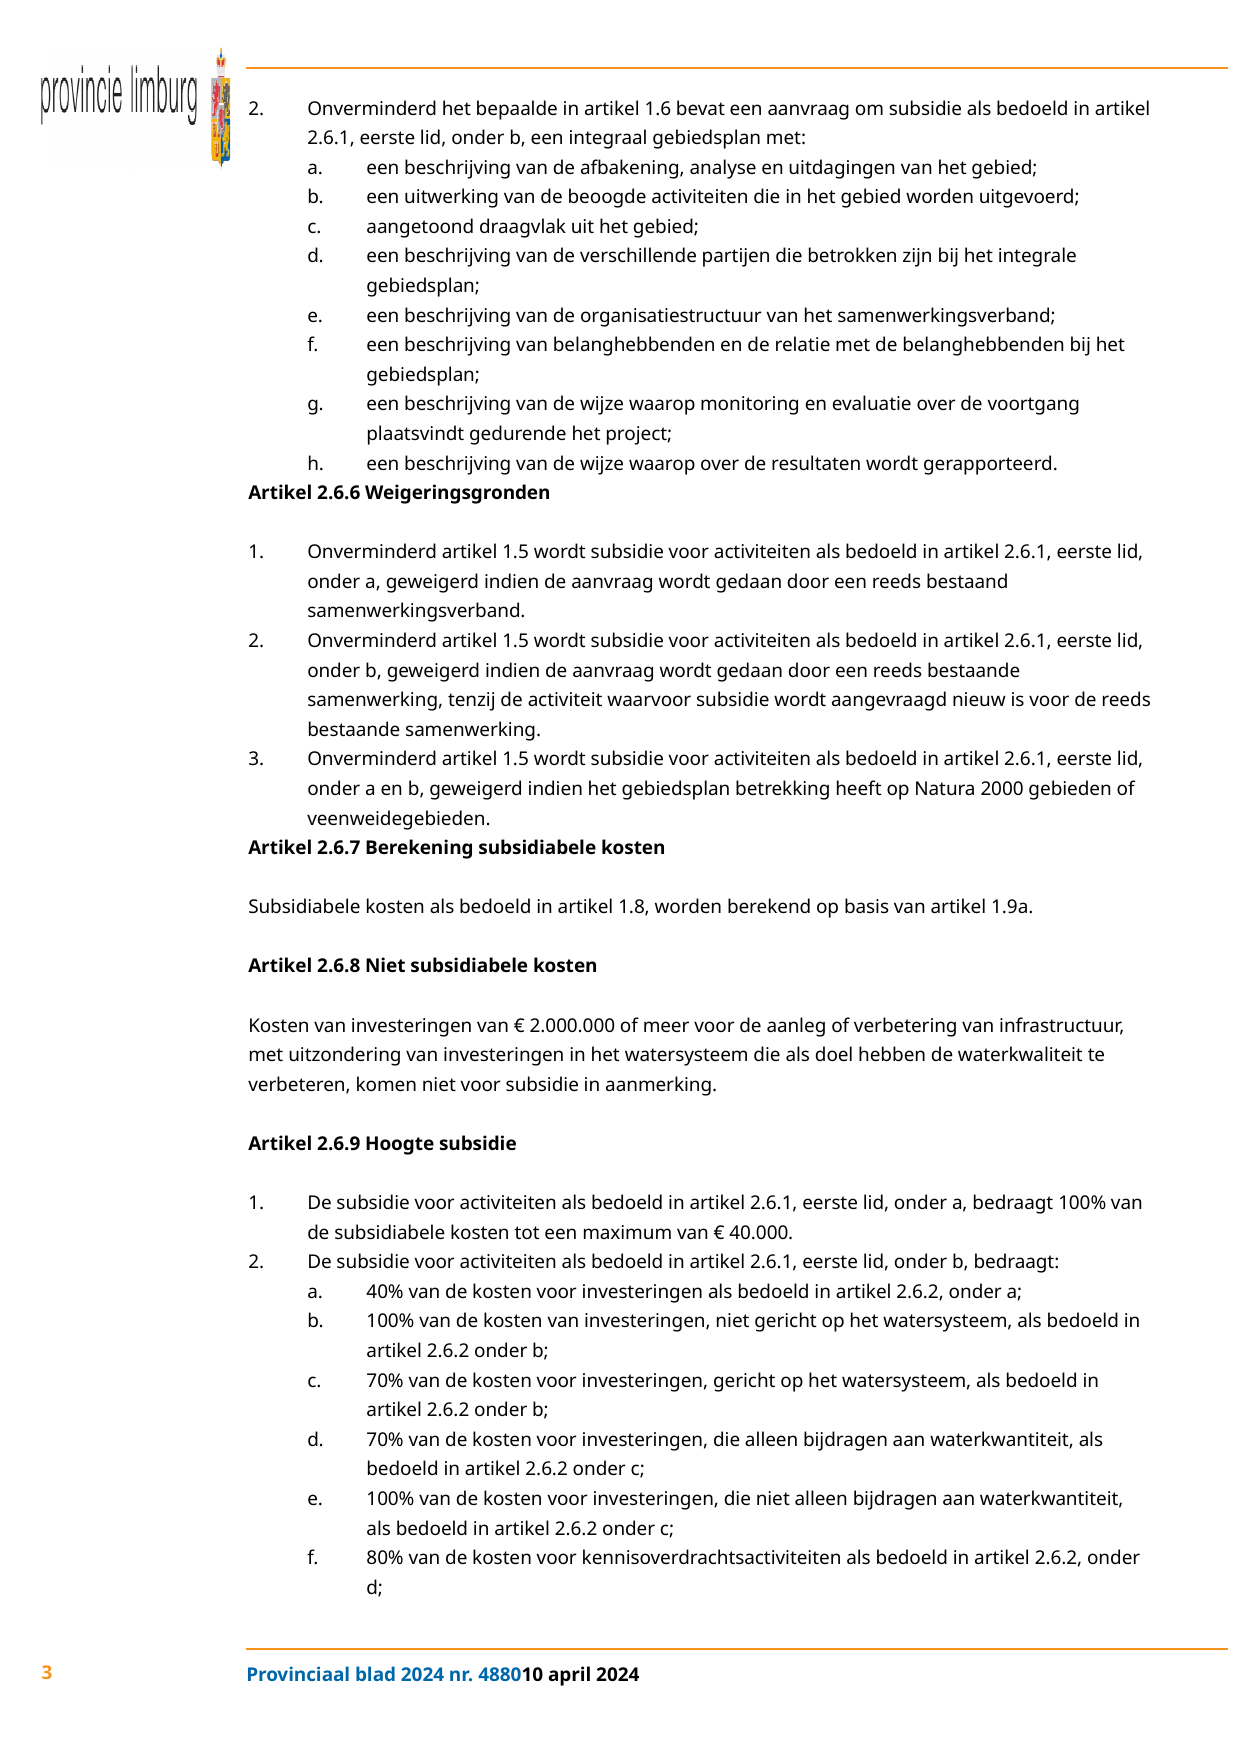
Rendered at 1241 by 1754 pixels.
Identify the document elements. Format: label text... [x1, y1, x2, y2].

list een beschrijving van de verschillende partijen die betrokken zijn bij het integrale gebiedsplan; [307, 243, 1152, 298]
text Subsidiabele kosten als bedoeld in artikel 1.8, worden berekend op basis van artikel 1.9a. [248, 893, 1152, 919]
list De subsidie voor activiteiten als bedoeld in artikel 2.6.1, eerste lid, onder b, bedraagt: [248, 1248, 1152, 1274]
text Kosten van investeringen van € 2.000.000 of meer voor de aanleg of verbetering van infrastructuur, met uitzondering van investeringen in het watersysteem die als doel hebben de waterkwaliteit te verbeteren, komen niet voor subsidie in aanmerking. [248, 1012, 1152, 1097]
picture [41, 47, 231, 172]
list 70% van de kosten voor investeringen, gericht op het watersysteem, als bedoeld in artikel 2.6.2 onder b; [307, 1367, 1152, 1422]
list 100% van de kosten voor investeringen, die niet alleen bijdragen aan waterkwantiteit, als bedoeld in artikel 2.6.2 onder c; [307, 1485, 1152, 1541]
text Artikel 2.6.8 Niet subsidiabele kosten [248, 953, 1152, 978]
text Artikel 2.6.6 Weigeringsgronden [248, 479, 1152, 505]
list een beschrijving van belanghebbenden en de relatie met de belanghebbenden bij het gebiedsplan; [307, 331, 1152, 387]
list Onverminderd artikel 1.5 wordt subsidie voor activiteiten als bedoeld in artikel 2.6.1, eerste lid, onder b, geweigerd indien de aanvraag wordt gedaan door een reeds bestaande samenwerking, tenzij de activiteit waarvoor subsidie wordt aangevraagd nieuw is voor de reeds bestaande samenwerking. [248, 627, 1152, 742]
list aangetoond draagvlak uit het gebied; [307, 213, 1152, 239]
list een beschrijving van de wijze waarop monitoring en evaluatie over de voortgang plaatsvindt gedurende het project; [307, 391, 1152, 446]
list De subsidie voor activiteiten als bedoeld in artikel 2.6.1, eerste lid, onder a, bedraagt 100% van de subsidiabele kosten tot een maximum van € 40.000. [248, 1189, 1152, 1245]
text Artikel 2.6.7 Berekening subsidiabele kosten [248, 834, 1152, 860]
list een beschrijving van de wijze waarop over de resultaten wordt gerapporteerd. [307, 450, 1152, 476]
list een beschrijving van de organisatiestructuur van het samenwerkingsverband; [307, 302, 1152, 328]
list Onverminderd het bepaalde in artikel 1.6 bevat een aanvraag om subsidie als bedoeld in artikel 2.6.1, eerste lid, onder b, een integraal gebiedsplan met: [248, 95, 1152, 150]
list 40% van de kosten voor investeringen als bedoeld in artikel 2.6.2, onder a; [307, 1278, 1152, 1304]
text Artikel 2.6.9 Hoogte subsidie [248, 1130, 1152, 1156]
list 100% van de kosten van investeringen, niet gericht op het watersysteem, als bedoeld in artikel 2.6.2 onder b; [307, 1308, 1152, 1363]
list 70% van de kosten voor investeringen, die alleen bijdragen aan waterkwantiteit, als bedoeld in artikel 2.6.2 onder c; [307, 1426, 1152, 1481]
list Onverminderd artikel 1.5 wordt subsidie voor activiteiten als bedoeld in artikel 2.6.1, eerste lid, onder a en b, geweigerd indien het gebiedsplan betrekking heeft op Natura 2000 gebieden of veenweidegebieden. [248, 746, 1152, 831]
list Onverminderd artikel 1.5 wordt subsidie voor activiteiten als bedoeld in artikel 2.6.1, eerste lid, onder a, geweigerd indien de aanvraag wordt gedaan door een reeds bestaand samenwerkingsverband. [248, 538, 1152, 623]
list 80% van de kosten voor kennisoverdrachtsactiviteiten als bedoeld in artikel 2.6.2, onder d; [307, 1544, 1152, 1600]
list een uitwerking van de beoogde activiteiten die in het gebied worden uitgevoerd; [307, 183, 1152, 209]
list een beschrijving van de afbakening, analyse en uitdagingen van het gebied; [307, 154, 1152, 180]
